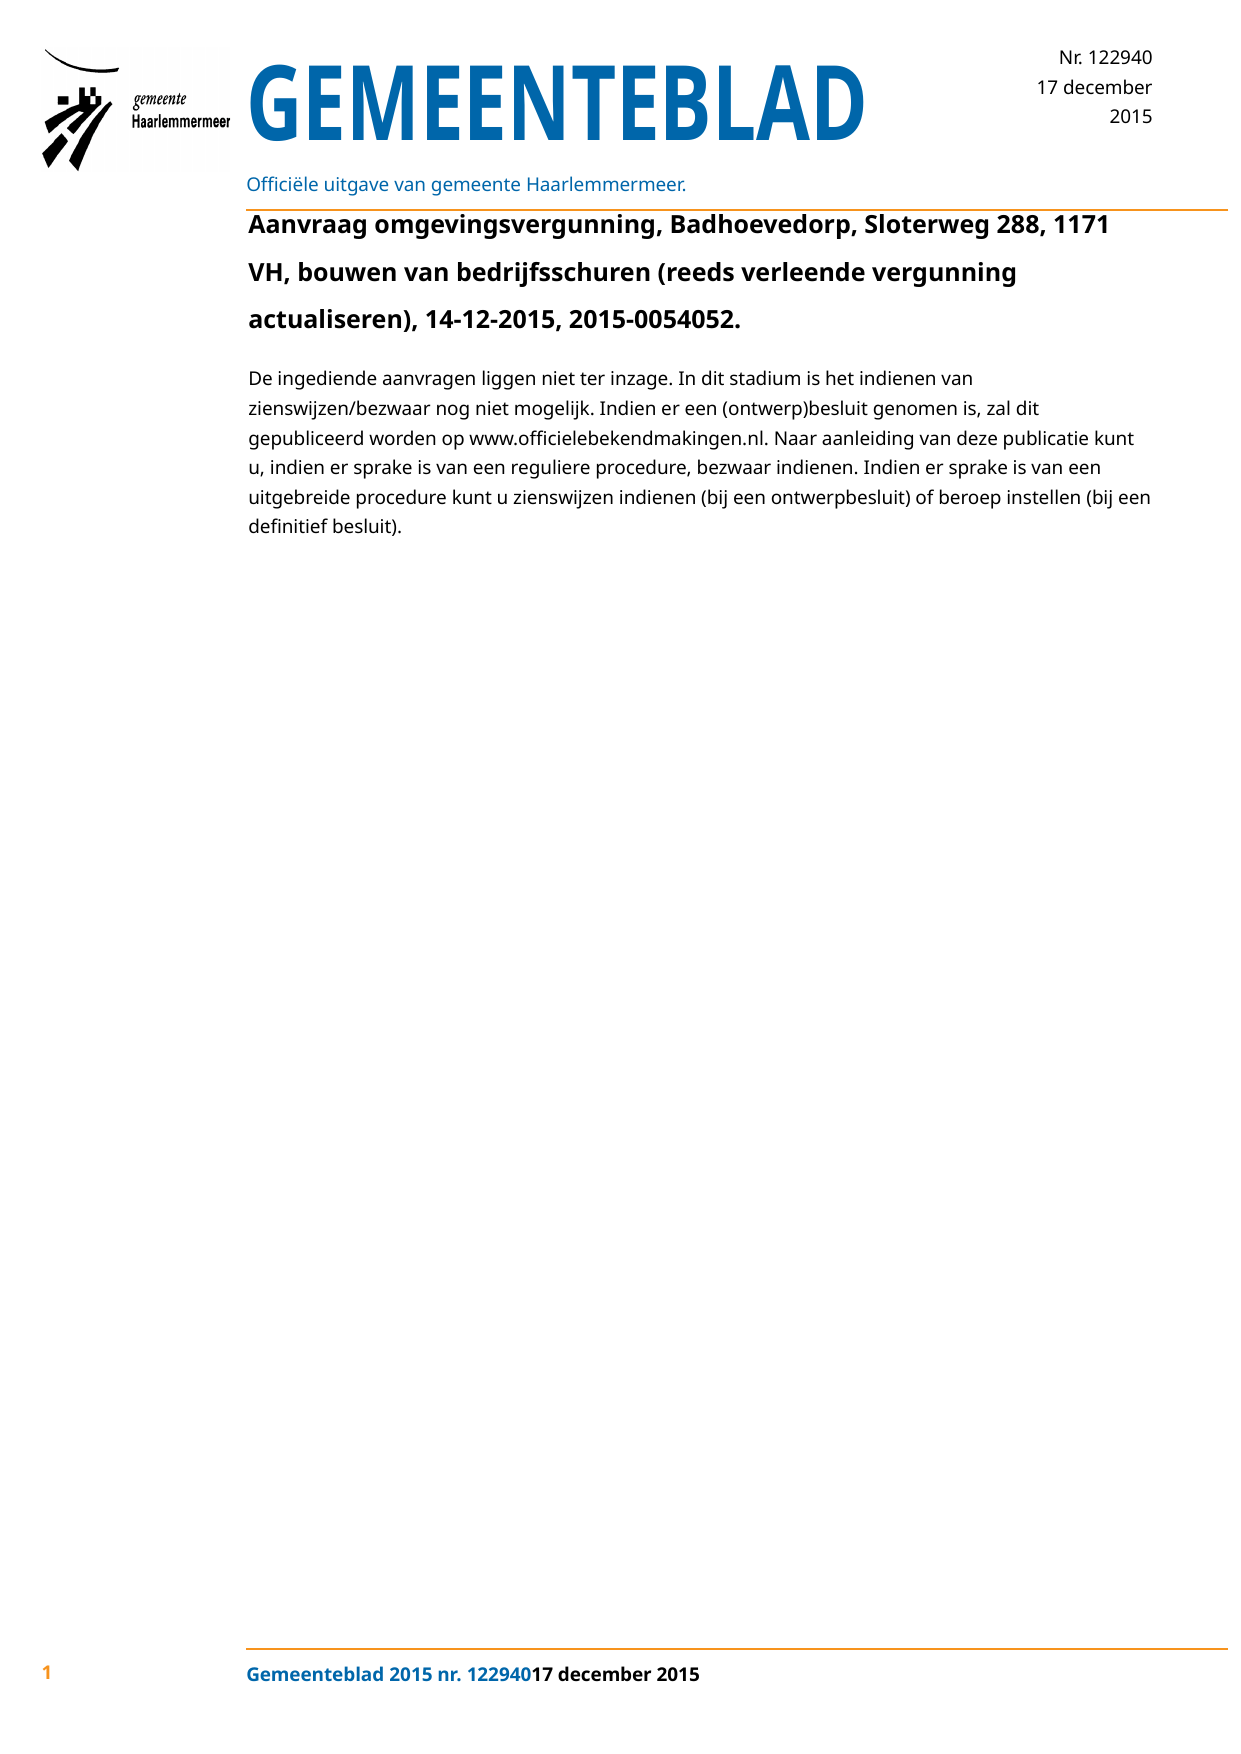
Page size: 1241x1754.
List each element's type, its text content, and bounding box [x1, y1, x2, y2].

picture [41, 47, 231, 172]
text De ingediende aanvragen liggen niet ter inzage. In dit stadium is het indienen van zienswijzen/bezwaar nog niet mogelijk. Indien er een (ontwerp)besluit genomen is, zal dit gepubliceerd worden op www.officielebekendmakingen.nl. Naar aanleiding van deze publicatie kunt u, indien er sprake is van een reguliere procedure, bezwaar indienen. Indien er sprake is van een uitgebreide procedure kunt u zienswijzen indienen (bij een ontwerpbesluit) of beroep instellen (bij een definitief besluit). [248, 366, 1152, 539]
text Aanvraag omgevingsvergunning, Badhoevedorp, Sloterweg 288, 1171 VH, bouwen van bedrijfsschuren (reeds verleende vergunning actualiseren), 14-12-2015, 2015-0054052. [248, 211, 1152, 336]
